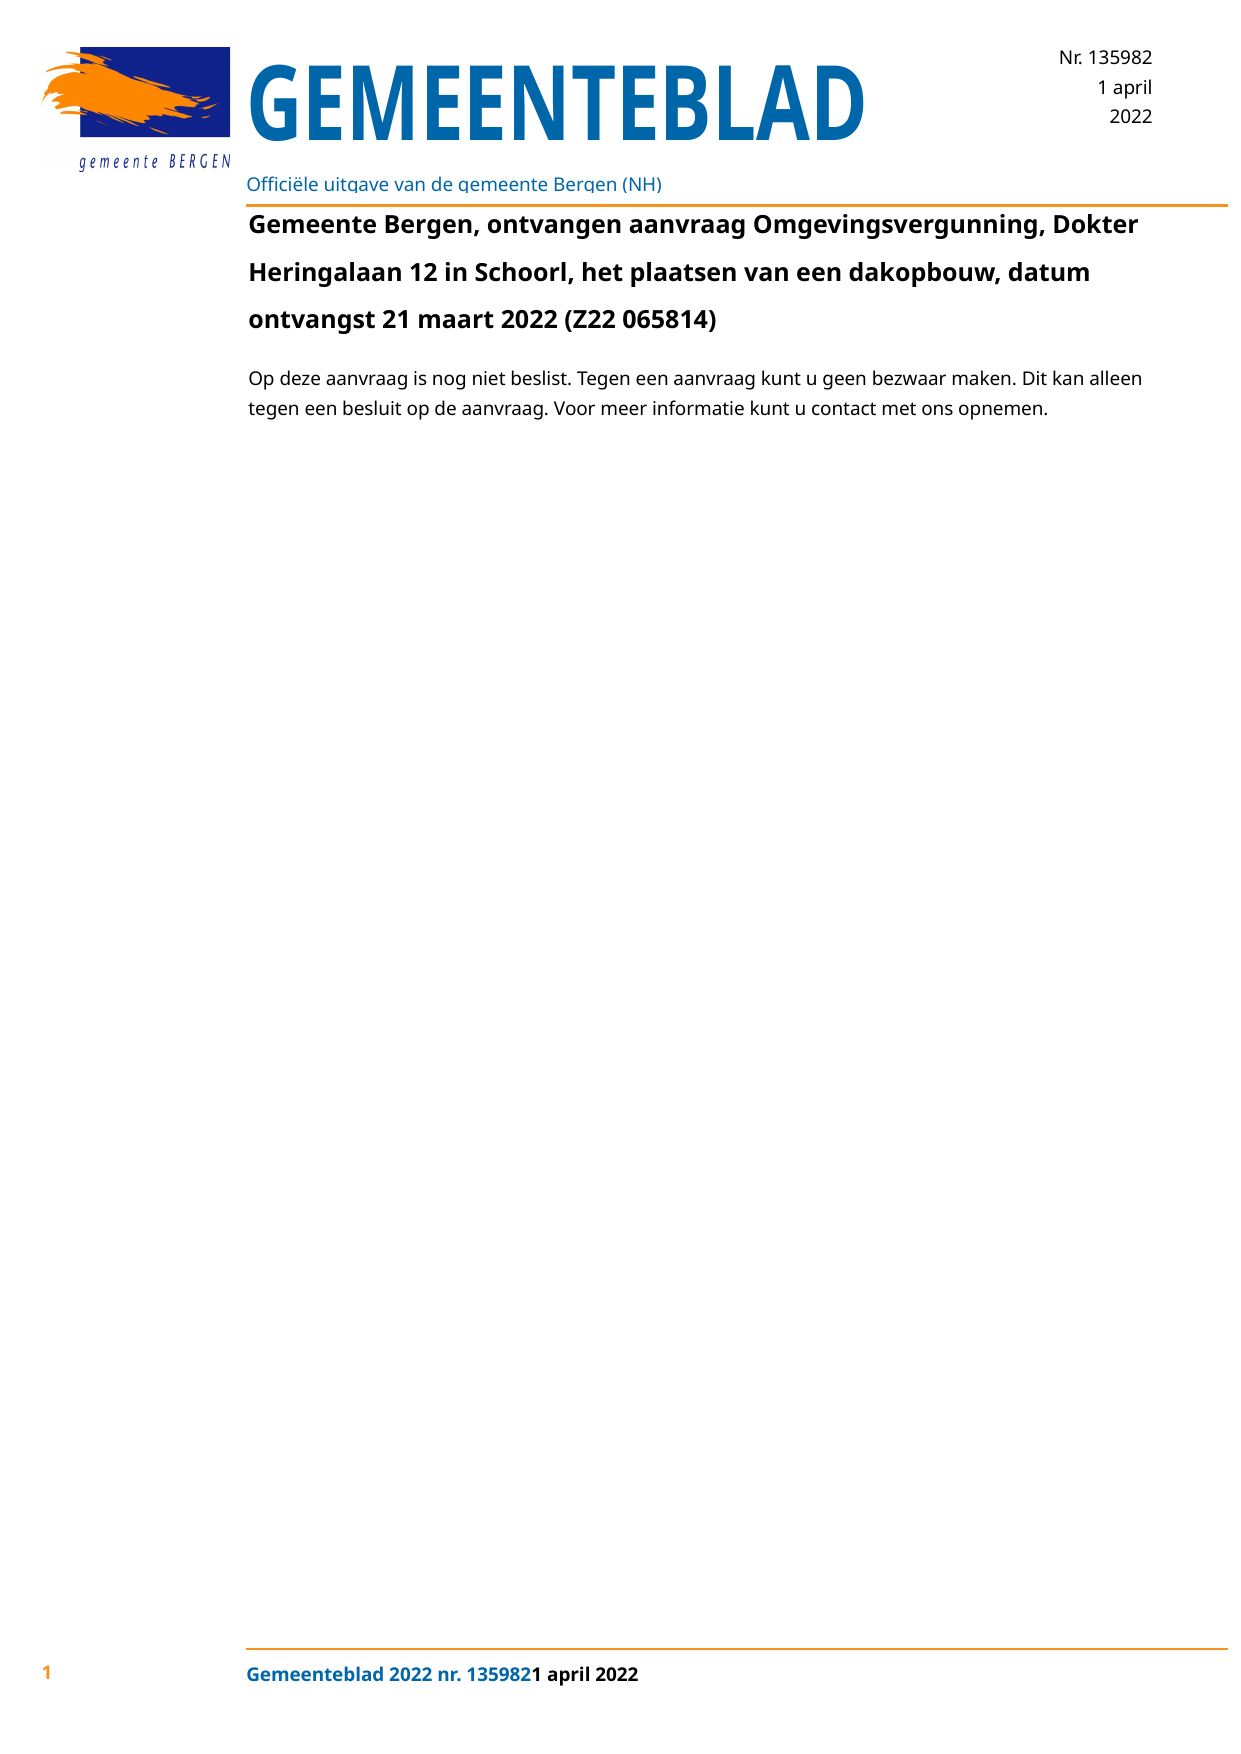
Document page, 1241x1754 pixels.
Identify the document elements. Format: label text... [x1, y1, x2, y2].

text Op deze aanvraag is nog niet beslist. Tegen een aanvraag kunt u geen bezwaar maken. Dit kan alleen tegen een besluit op de aanvraag. Voor meer informatie kunt u contact met ons opnemen. [248, 366, 1152, 421]
picture [41, 47, 231, 172]
text Gemeente Bergen, ontvangen aanvraag Omgevingsvergunning, Dokter Heringalaan 12 in Schoorl, het plaatsen van een dakopbouw, datum ontvangst 21 maart 2022 (Z22 065814) [248, 207, 1152, 336]
